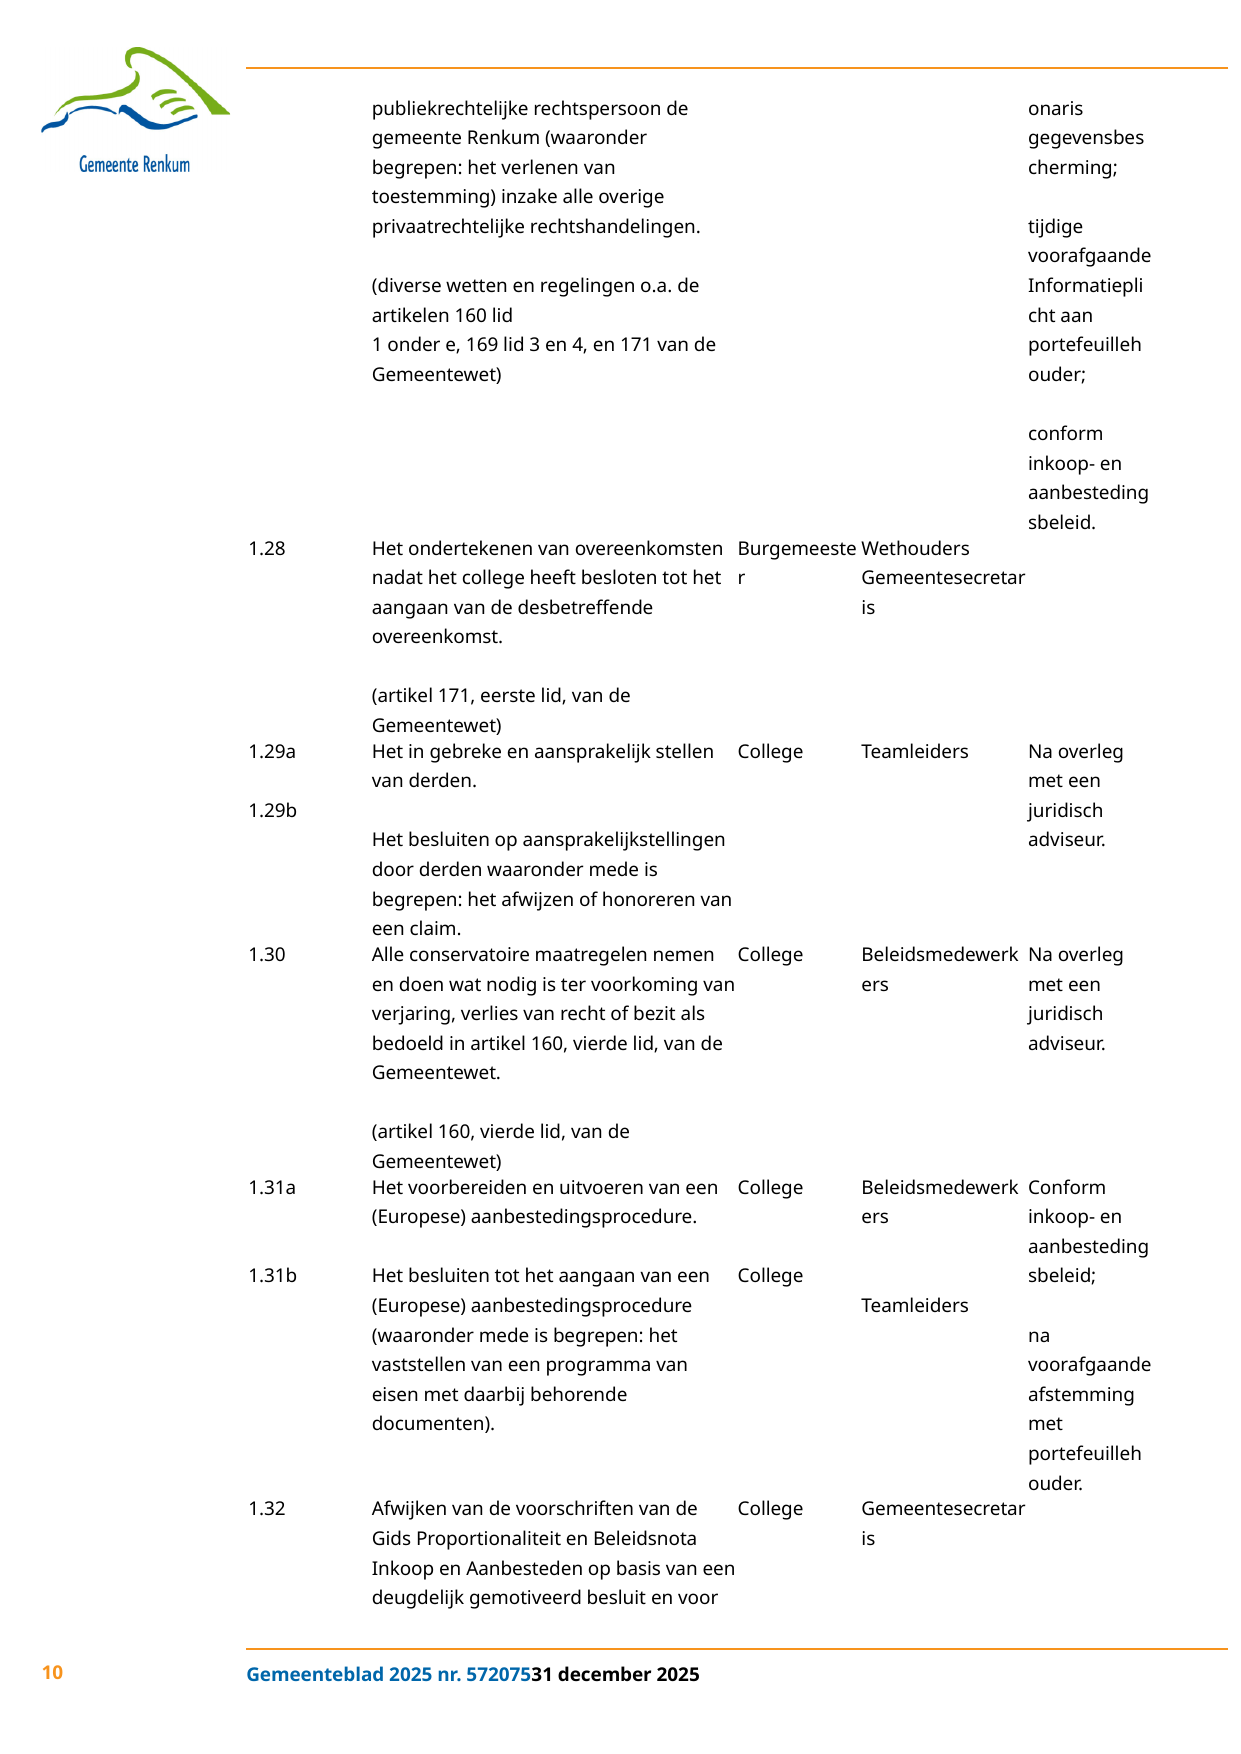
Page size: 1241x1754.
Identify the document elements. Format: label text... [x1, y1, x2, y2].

table_cell 1.30 [248, 941, 372, 1174]
table_cell Het ondertekenen van overeenkomsten nadat het college heeft besloten tot het aangaan van de desbetreffende overeenkomst. (artikel 171, eerste lid, van de Gemeentewet) [372, 535, 737, 738]
picture [41, 47, 231, 172]
table_cell Beleidsmedewerkers Teamleiders [861, 1174, 1028, 1496]
table_cell Na overleg met een juridisch adviseur. [1028, 941, 1152, 1174]
table_cell onaris gegevensbescherming; tijdige voorafgaande Informatieplicht aan portefeuillehouder; conform inkoop- en aanbestedingsbeleid. [1028, 95, 1152, 535]
table_cell Afwijken van de voorschriften van de Gids Proportionaliteit en Beleidsnota Inkoop en Aanbesteden op basis van een deugdelijk gemotiveerd besluit en voor [372, 1496, 737, 1610]
table_cell Alle conservatoire maatregelen nemen en doen wat nodig is ter voorkoming van verjaring, verlies van recht of bezit als bedoeld in artikel 160, vierde lid, van de Gemeentewet. (artikel 160, vierde lid, van de Gemeentewet) [372, 941, 737, 1174]
table_cell College College [738, 1174, 861, 1496]
table_cell Beleidsmedewerkers [861, 941, 1028, 1174]
table_cell 1.31a 1.31b [248, 1174, 372, 1496]
table_cell Het voorbereiden en uitvoeren van een (Europese) aanbestedingsprocedure. Het besluiten tot het aangaan van een (Europese) aanbestedingsprocedure (waaronder mede is begrepen: het vaststellen van een programma van eisen met daarbij behorende documenten). [372, 1174, 737, 1496]
table_cell [1028, 535, 1152, 738]
table_cell [738, 95, 861, 535]
table_cell Teamleiders [861, 738, 1028, 941]
table_cell College [738, 738, 861, 941]
table_cell publiekrechtelijke rechtspersoon de gemeente Renkum (waaronder begrepen: het verlenen van toestemming) inzake alle overige privaatrechtelijke rechtshandelingen. (diverse wetten en regelingen o.a. de artikelen 160 lid 1 onder e, 169 lid 3 en 4, en 171 van de Gemeentewet) [372, 95, 737, 535]
table_cell College [738, 1496, 861, 1610]
table_cell 1.32 [248, 1496, 372, 1610]
table_cell [1028, 1496, 1152, 1610]
table_cell Na overleg met een juridisch adviseur. [1028, 738, 1152, 941]
table_cell [248, 95, 372, 535]
table_cell College [738, 941, 861, 1174]
table_cell 1.28 [248, 535, 372, 738]
table_cell Burgemeester [738, 535, 861, 738]
table_cell Wethouders Gemeentesecretaris [861, 535, 1028, 738]
table_cell Gemeentesecretaris [861, 1496, 1028, 1610]
table_cell [861, 95, 1028, 535]
table_cell Conform inkoop- en aanbestedingsbeleid; na voorafgaande afstemming met portefeuillehouder. [1028, 1174, 1152, 1496]
table_cell 1.29a 1.29b [248, 738, 372, 941]
table_cell Het in gebreke en aansprakelijk stellen van derden. Het besluiten op aansprakelijkstellingen door derden waaronder mede is begrepen: het afwijzen of honoreren van een claim. [372, 738, 737, 941]
